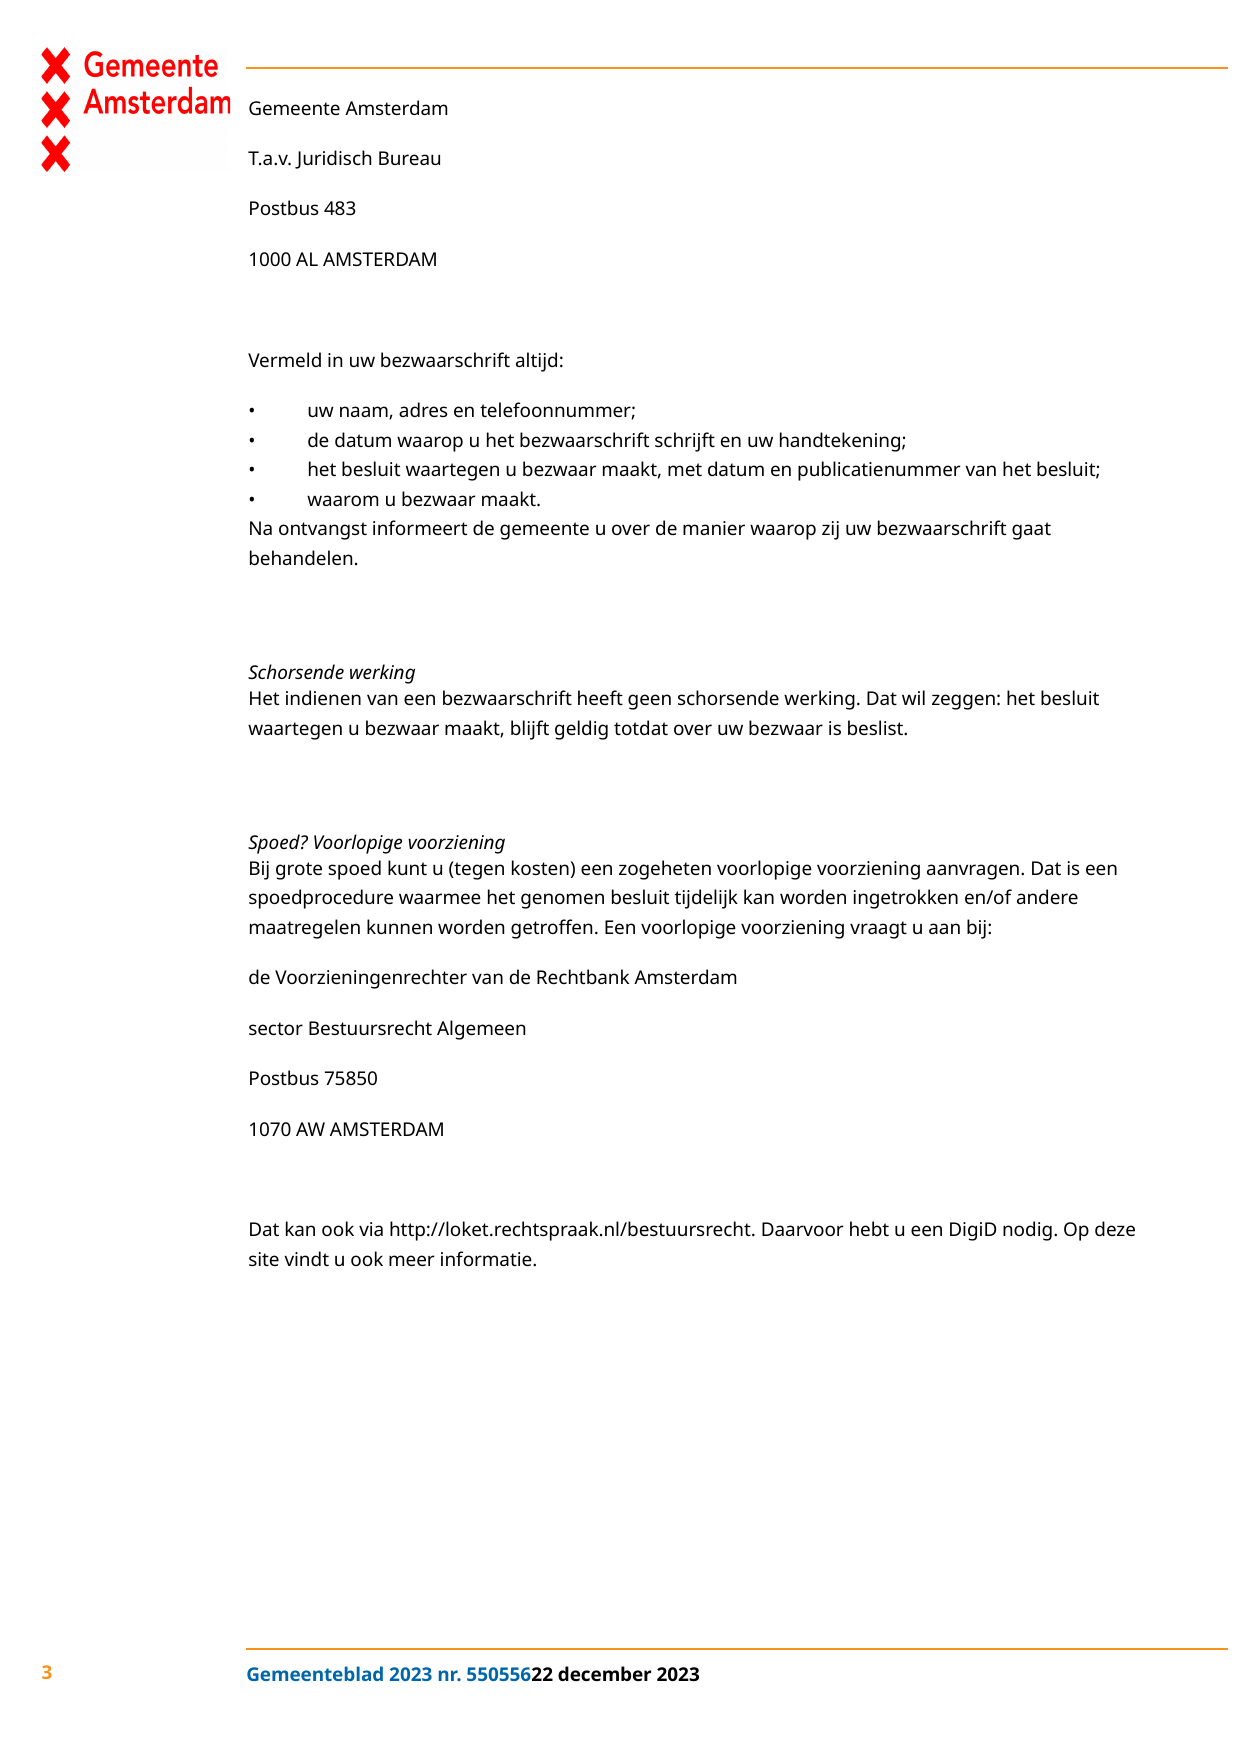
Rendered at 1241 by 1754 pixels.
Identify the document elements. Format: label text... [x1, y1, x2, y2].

text 1000 AL AMSTERDAM [248, 246, 1152, 272]
text de Voorzieningenrechter van de Rechtbank Amsterdam [248, 964, 1152, 990]
text Bij grote spoed kunt u (tegen kosten) een zogeheten voorlopige voorziening aanvragen. Dat is een spoedprocedure waarmee het genomen besluit tijdelijk kan worden ingetrokken en/of andere maatregelen kunnen worden getroffen. Een voorlopige voorziening vraagt u aan bij: [248, 855, 1152, 940]
text Spoed? Voorlopige voorziening [248, 829, 1152, 855]
text Dat kan ook via http://loket.rechtspraak.nl/bestuursrecht. Daarvoor hebt u een DigiD nodig. Op deze site vindt u ook meer informatie. [248, 1217, 1152, 1272]
text sector Bestuursrecht Algemeen [248, 1015, 1152, 1041]
picture [41, 47, 231, 172]
list het besluit waartegen u bezwaar maakt, met datum en publicatienummer van het besluit; [248, 456, 1152, 482]
text Na ontvangst informeert de gemeente u over de manier waarop zij uw bezwaarschrift gaat behandelen. [248, 516, 1152, 571]
list waarom u bezwaar maakt. [248, 486, 1152, 512]
text Het indienen van een bezwaarschrift heeft geen schorsende werking. Dat wil zeggen: het besluit waartegen u bezwaar maakt, blijft geldig totdat over uw bezwaar is beslist. [248, 685, 1152, 741]
text Schorsende werking [248, 659, 1152, 685]
list de datum waarop u het bezwaarschrift schrijft en uw handtekening; [248, 427, 1152, 453]
text Vermeld in uw bezwaarschrift altijd: [248, 347, 1152, 373]
list uw naam, adres en telefoonnummer; [248, 397, 1152, 423]
text 1070 AW AMSTERDAM [248, 1116, 1152, 1142]
text Gemeente Amsterdam [248, 95, 1152, 121]
text T.a.v. Juridisch Bureau [248, 145, 1152, 171]
text Postbus 483 [248, 196, 1152, 221]
text Postbus 75850 [248, 1065, 1152, 1091]
